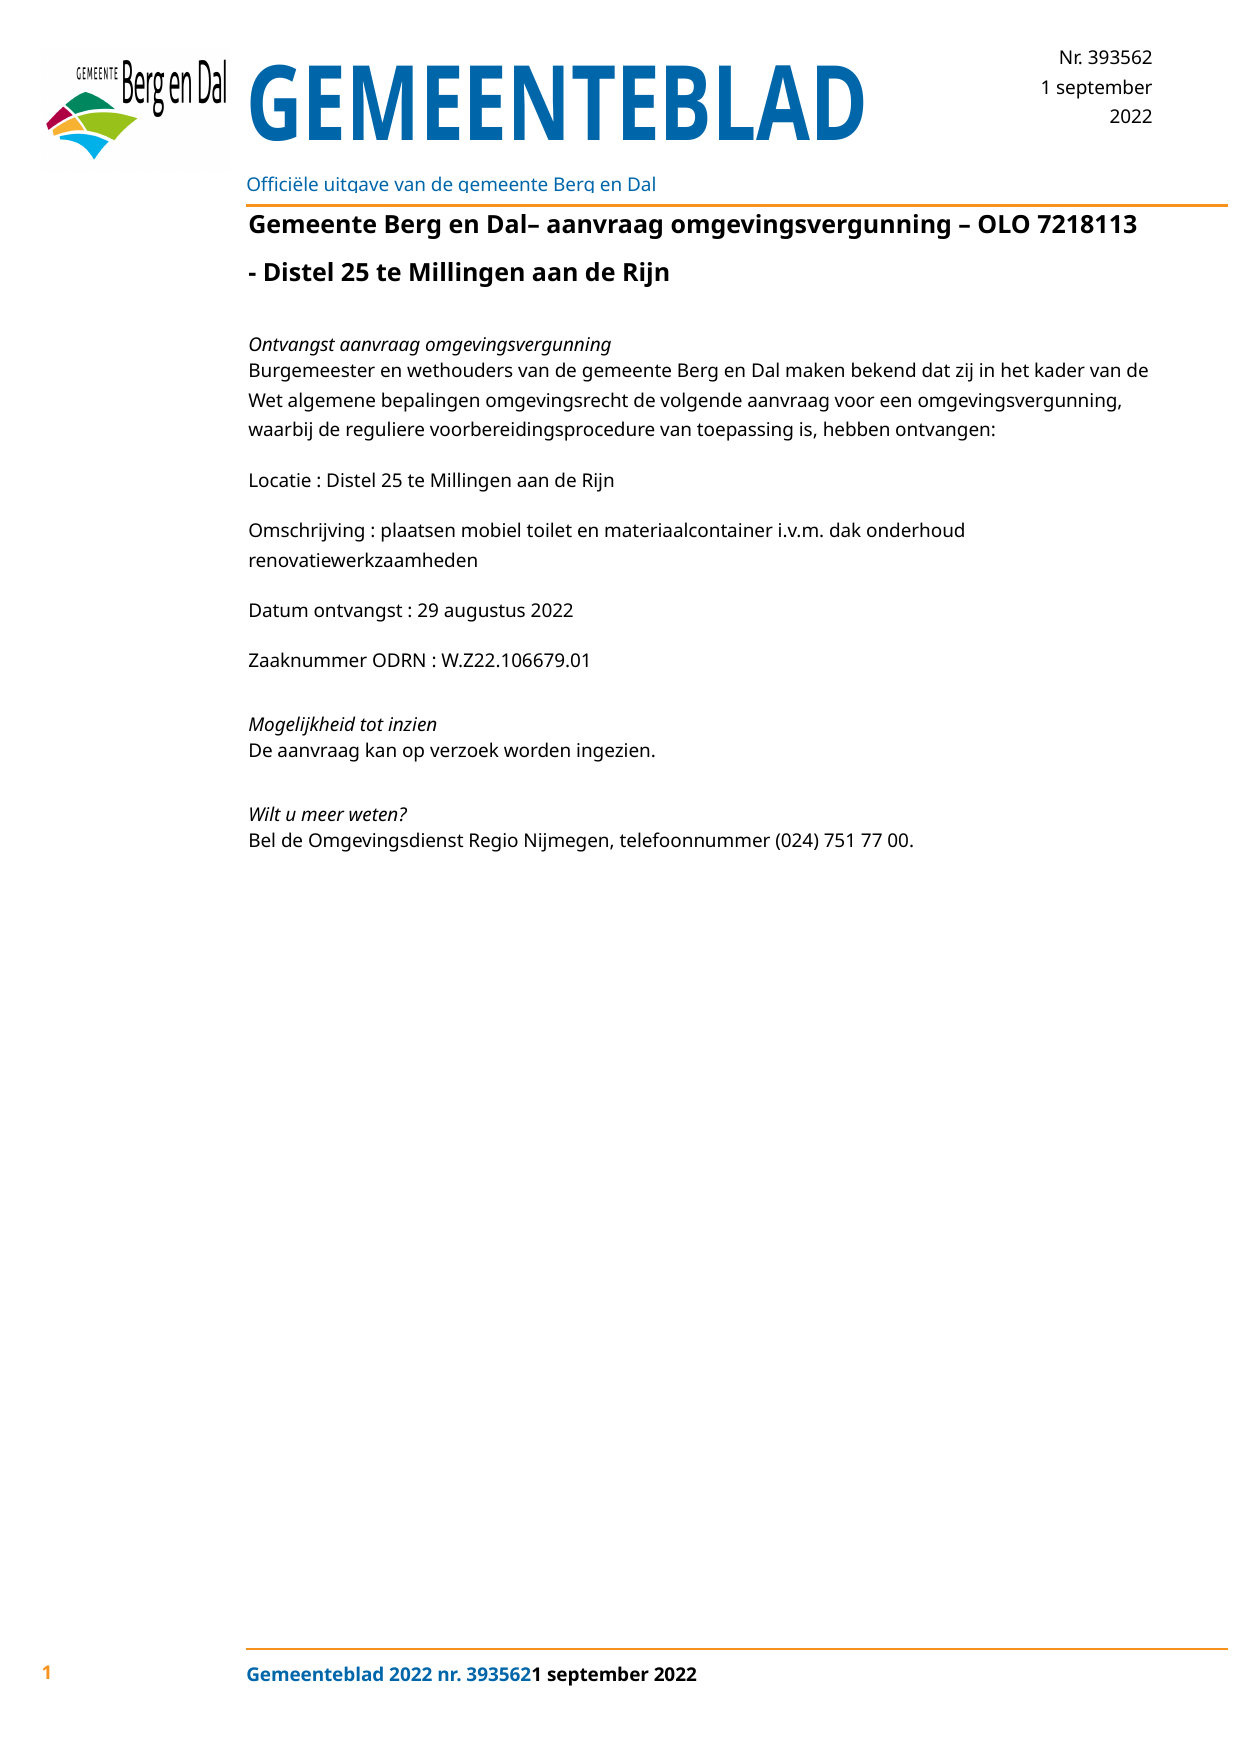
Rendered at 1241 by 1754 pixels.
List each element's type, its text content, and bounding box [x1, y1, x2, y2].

text Gemeente Berg en Dal– aanvraag omgevingsvergunning – OLO 7218113 - Distel 25 te Millingen aan de Rijn [248, 207, 1152, 288]
text Wilt u meer weten? [248, 801, 1152, 827]
text Ontvangst aanvraag omgevingsvergunning [248, 331, 1152, 357]
text Locatie : Distel 25 te Millingen aan de Rijn [248, 467, 1152, 492]
picture [41, 47, 231, 172]
text Datum ontvangst : 29 augustus 2022 [248, 597, 1152, 623]
text Omschrijving : plaatsen mobiel toilet en materiaalcontainer i.v.m. dak onderhoud renovatiewerkzaamheden [248, 517, 1152, 572]
text Zaaknummer ODRN : W.Z22.106679.01 [248, 648, 1152, 673]
text De aanvraag kan op verzoek worden ingezien. [248, 737, 1152, 763]
text Burgemeester en wethouders van de gemeente Berg en Dal maken bekend dat zij in het kader van de Wet algemene bepalingen omgevingsrecht de volgende aanvraag voor een omgevingsvergunning, waarbij de reguliere voorbereidingsprocedure van toepassing is, hebben ontvangen: [248, 357, 1152, 442]
text Mogelijkheid tot inzien [248, 712, 1152, 737]
text Bel de Omgevingsdienst Regio Nijmegen, telefoonnummer (024) 751 77 00. [248, 827, 1152, 853]
